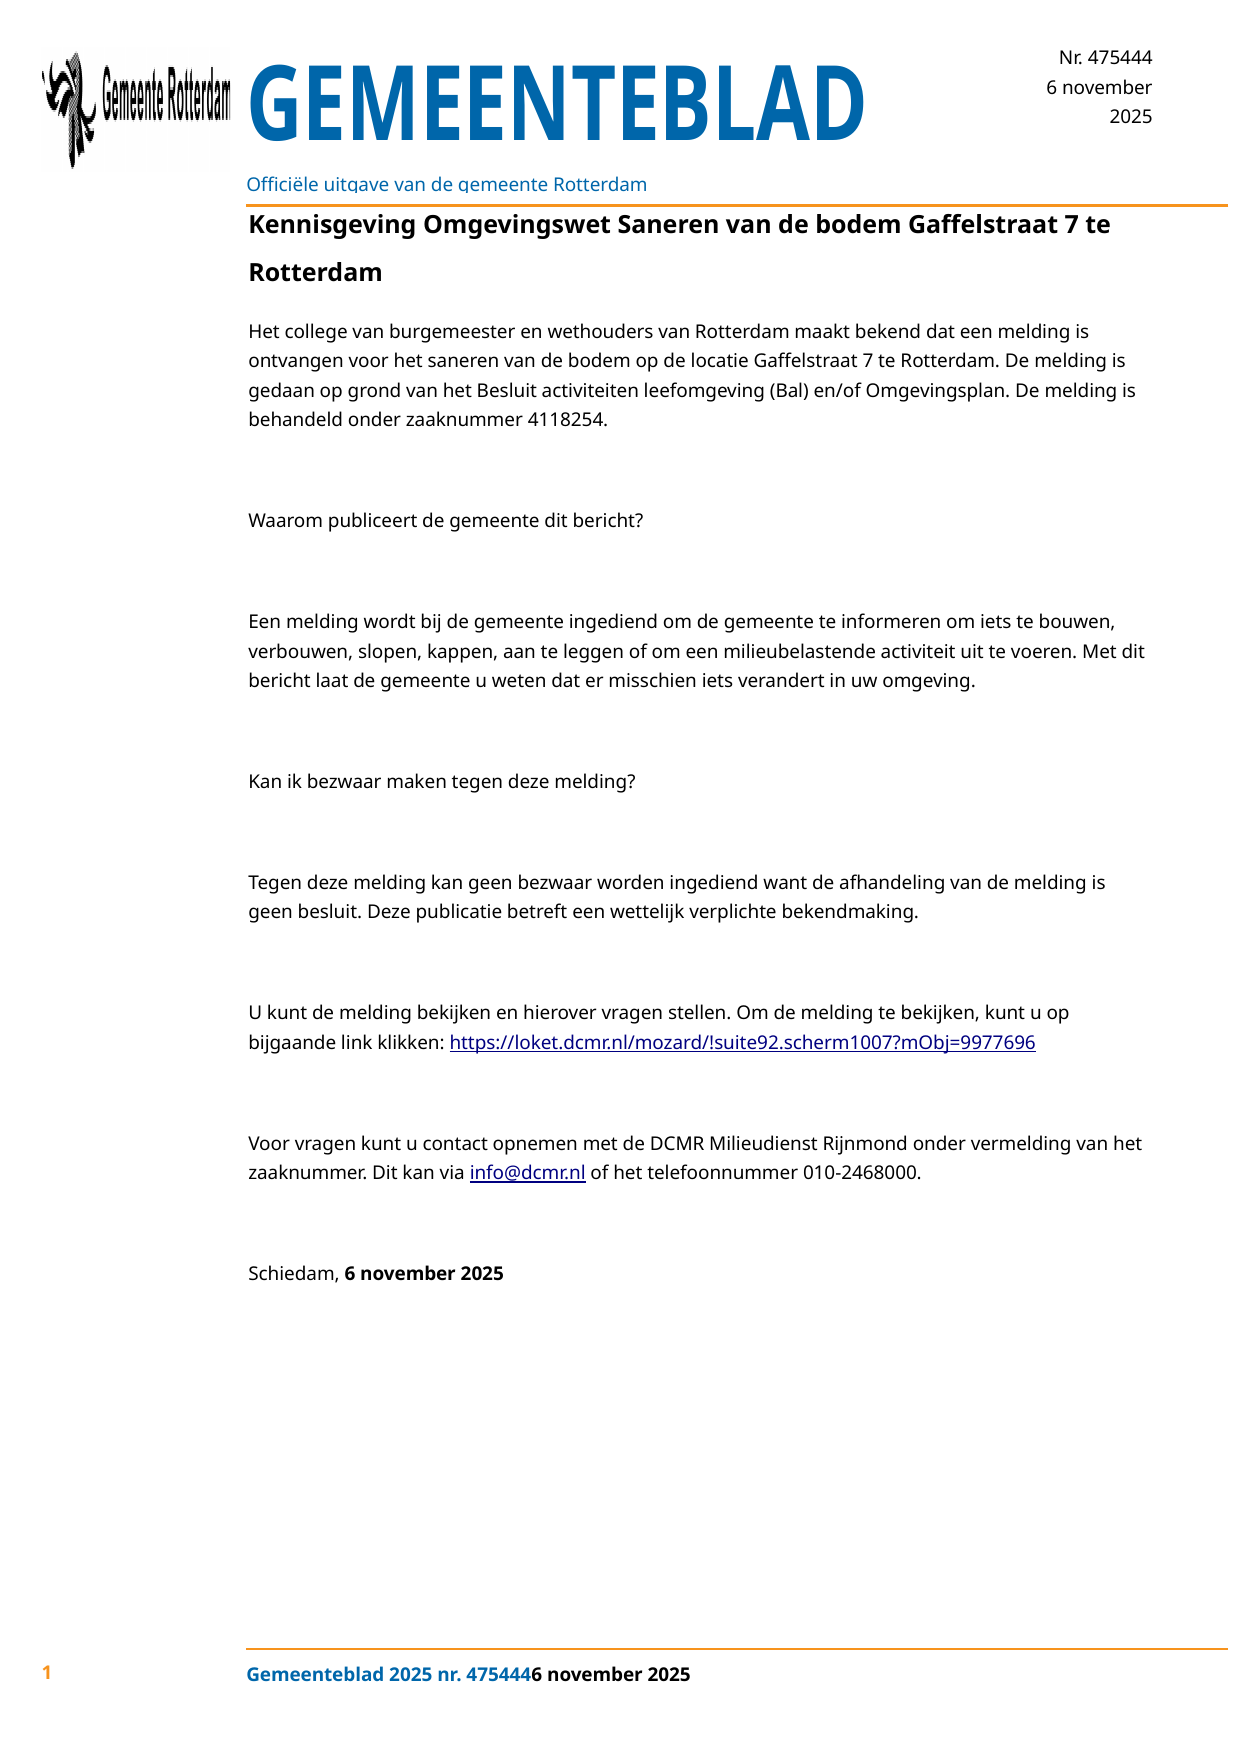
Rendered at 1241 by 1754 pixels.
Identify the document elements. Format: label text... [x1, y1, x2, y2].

text Kan ik bezwaar maken tegen deze melding? [248, 768, 1152, 794]
text U kunt de melding bekijken en hierover vragen stellen. Om de melding te bekijken, kunt u op bijgaande link klikken: https://loket.dcmr.nl/mozard/!suite92.scherm1007?mObj=9977696 [248, 999, 1152, 1055]
picture [41, 47, 231, 172]
text Voor vragen kunt u contact opnemen met de DCMR Milieudienst Rijnmond onder vermelding van het zaaknummer. Dit kan via info@dcmr.nl of het telefoonnummer 010-2468000. [248, 1130, 1152, 1185]
text Het college van burgemeester en wethouders van Rotterdam maakt bekend dat een melding is ontvangen voor het saneren van de bodem op de locatie Gaffelstraat 7 te Rotterdam. De melding is gedaan op grond van het Besluit activiteiten leefomgeving (Bal) en/of Omgevingsplan. De melding is behandeld onder zaaknummer 4118254. [248, 318, 1152, 432]
text Tegen deze melding kan geen bezwaar worden ingediend want de afhandeling van de melding is geen besluit. Deze publicatie betreft een wettelijk verplichte bekendmaking. [248, 869, 1152, 924]
text Kennisgeving Omgevingswet Saneren van de bodem Gaffelstraat 7 te Rotterdam [248, 207, 1152, 288]
text Een melding wordt bij de gemeente ingediend om de gemeente te informeren om iets te bouwen, verbouwen, slopen, kappen, aan te leggen of om een milieubelastende activiteit uit te voeren. Met dit bericht laat de gemeente u weten dat er misschien iets verandert in uw omgeving. [248, 608, 1152, 693]
text Schiedam, 6 november 2025 [248, 1260, 1152, 1286]
text Waarom publiceert de gemeente dit bericht? [248, 507, 1152, 533]
